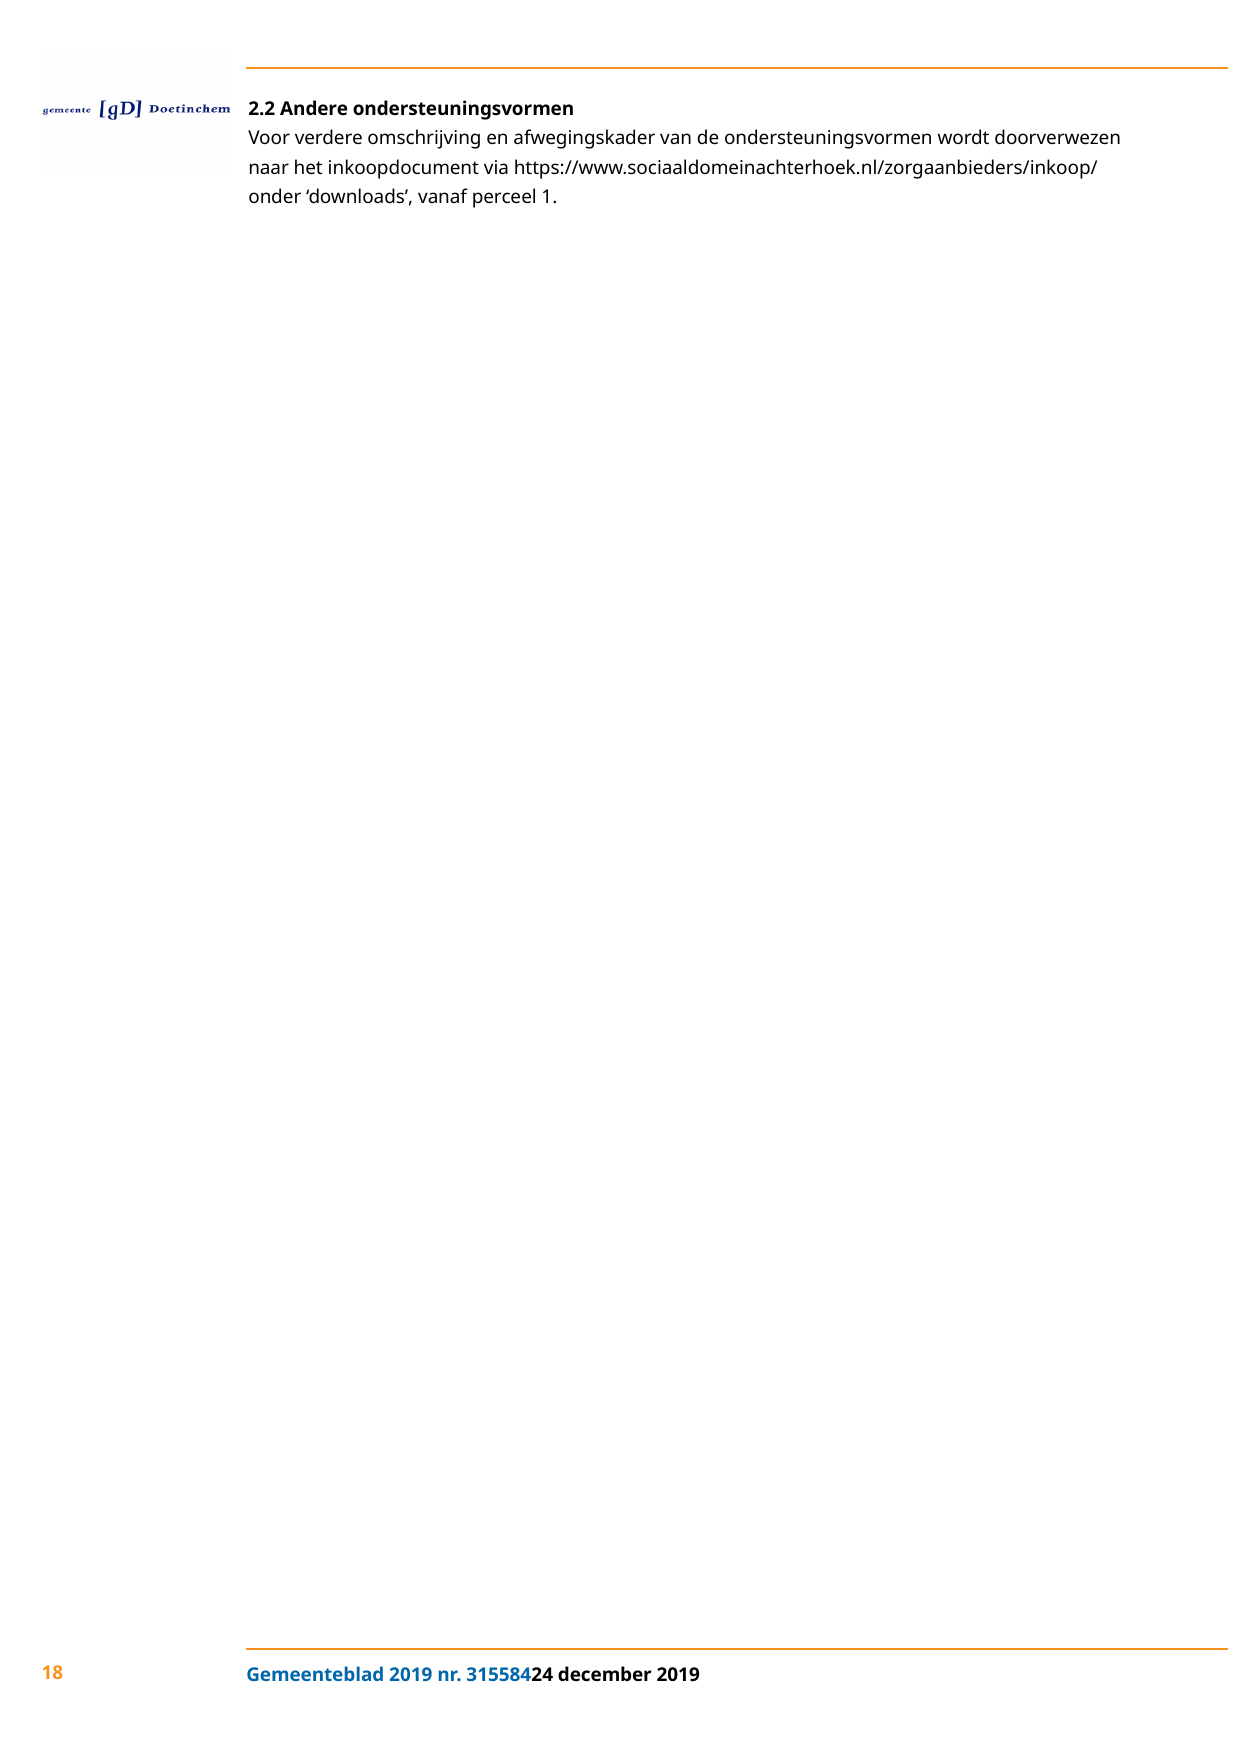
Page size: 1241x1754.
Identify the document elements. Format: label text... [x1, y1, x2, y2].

text 2.2 Andere ondersteuningsvormen [248, 95, 1152, 121]
text Voor verdere omschrijving en afwegingskader van de ondersteuningsvormen wordt doorverwezen naar het inkoopdocument via https://www.sociaaldomeinachterhoek.nl/zorgaanbieders/inkoop/ onder ‘downloads’, vanaf perceel 1. [248, 124, 1152, 209]
picture [41, 47, 231, 172]
